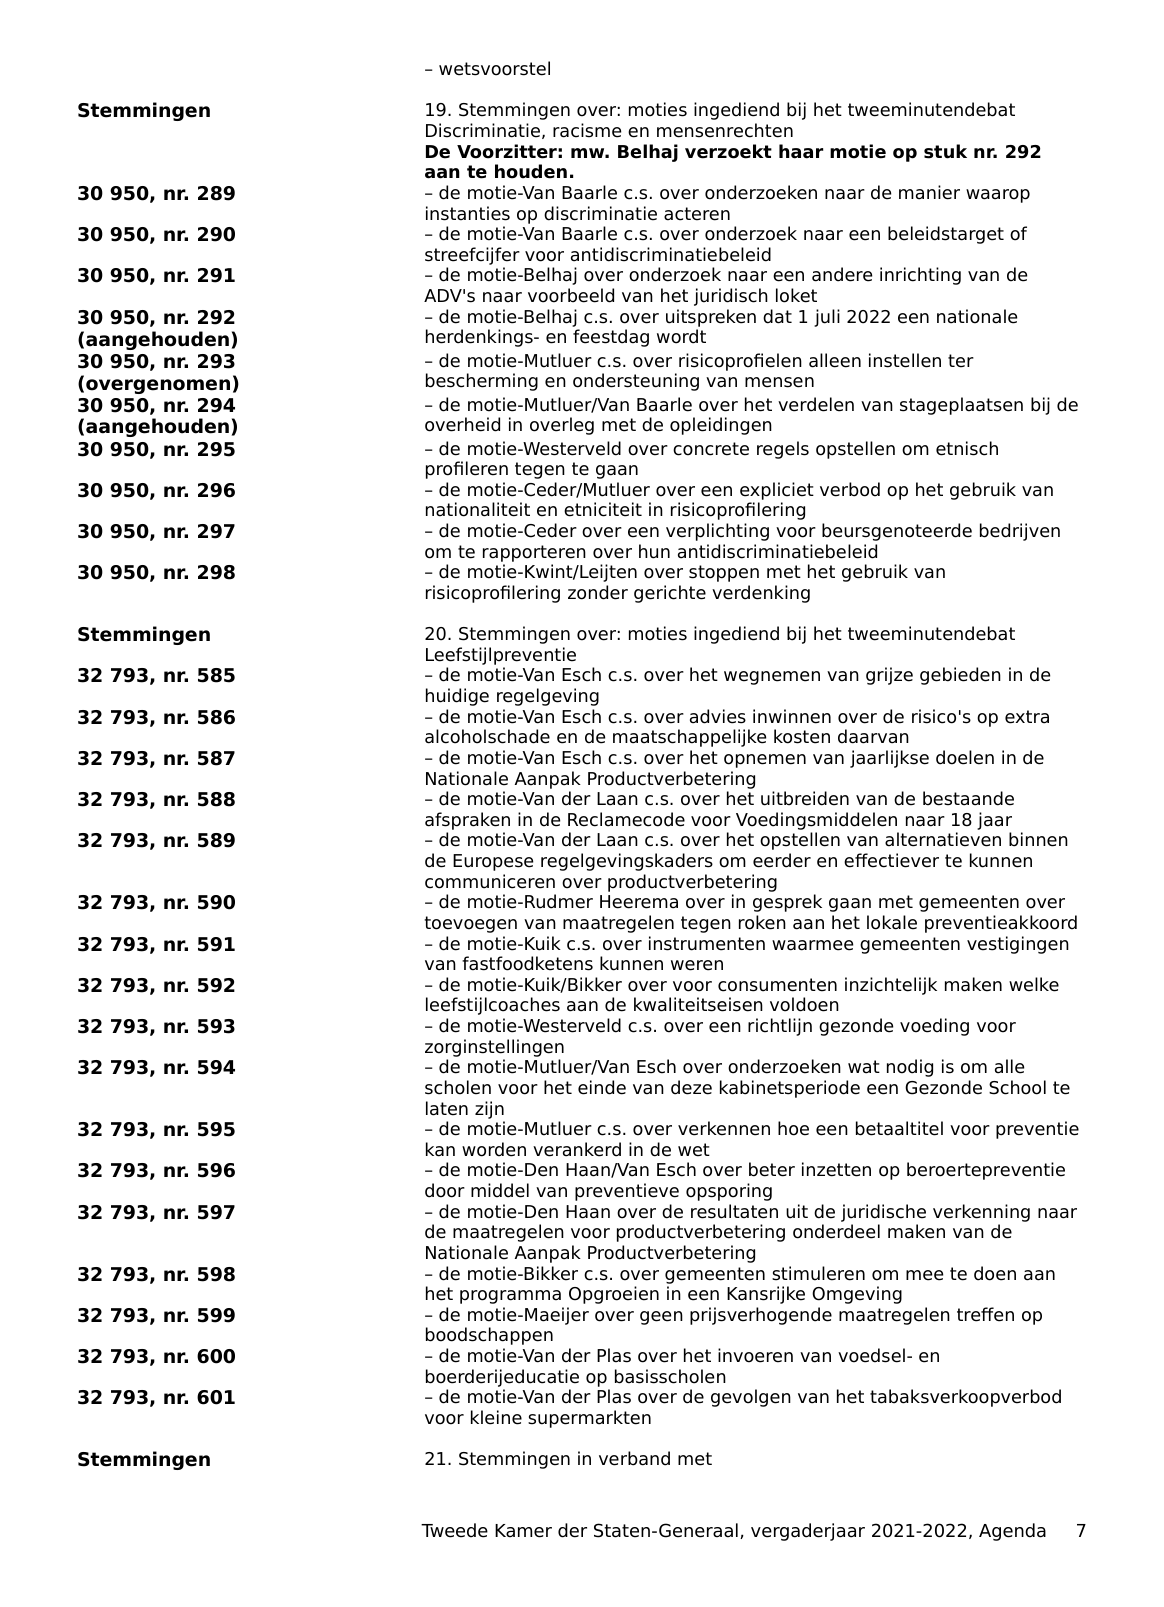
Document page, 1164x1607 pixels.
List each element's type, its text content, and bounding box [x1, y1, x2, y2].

table_cell 30 950, nr. 298 [77, 562, 401, 603]
table_cell – de motie-Bikker c.s. over gemeenten stimuleren om mee te doen aan het programma Opgroeien in een Kansrijke Omgeving [418, 1264, 1087, 1305]
table_cell – de motie-Mutluer c.s. over risicoprofielen alleen instellen ter bescherming en ondersteuning van mensen [418, 351, 1087, 394]
table_cell 32 793, nr. 592 [77, 975, 401, 1016]
table_cell 21. Stemmingen in verband met [418, 1449, 1087, 1471]
table_cell [401, 1057, 418, 1119]
table_cell [401, 439, 418, 480]
table_cell – de motie-Mutluer/Van Esch over onderzoeken wat nodig is om alle scholen voor het einde van deze kabinetsperiode een Gezonde School te laten zijn [418, 1057, 1087, 1119]
table_cell [401, 59, 418, 80]
table_cell [401, 604, 418, 624]
table_cell – de motie-Van Baarle c.s. over onderzoeken naar de manier waarop instanties op discriminatie acteren [418, 183, 1087, 224]
table_cell [401, 307, 418, 351]
table_cell [401, 480, 418, 521]
table_cell [401, 1160, 418, 1202]
table_cell [401, 1429, 418, 1449]
table_cell 32 793, nr. 586 [77, 707, 401, 748]
table_cell [77, 604, 401, 624]
table_cell [401, 789, 418, 830]
table_cell 32 793, nr. 599 [77, 1305, 401, 1346]
table_cell [401, 1346, 418, 1387]
table_cell [401, 80, 418, 100]
table_cell – de motie-Kwint/Leijten over stoppen met het gebruik van risicoprofilering zonder gerichte verdenking [418, 562, 1087, 603]
table_cell [401, 1449, 418, 1471]
table_cell [418, 604, 1087, 624]
table_cell – de motie-Mutluer/Van Baarle over het verdelen van stageplaatsen bij de overheid in overleg met de opleidingen [418, 395, 1087, 438]
table_cell [401, 1305, 418, 1346]
table_cell De Voorzitter: mw. Belhaj verzoekt haar motie op stuk nr. 292 aan te houden. [418, 142, 1087, 183]
table_cell – de motie-Ceder over een verplichting voor beursgenoteerde bedrijven om te rapporteren over hun antidiscriminatiebeleid [418, 521, 1087, 562]
table_cell 30 950, nr. 291 [77, 265, 401, 307]
table_cell 32 793, nr. 588 [77, 789, 401, 830]
table_cell 32 793, nr. 585 [77, 665, 401, 707]
table_cell 30 950, nr. 294 (aangehouden) [77, 395, 401, 438]
table_cell [401, 624, 418, 665]
table_cell – de motie-Mutluer c.s. over verkennen hoe een betaaltitel voor preventie kan worden verankerd in de wet [418, 1119, 1087, 1160]
table_cell – de motie-Van der Plas over het invoeren van voedsel- en boerderijeducatie op basisscholen [418, 1346, 1087, 1387]
table_cell [418, 80, 1087, 100]
table_cell – de motie-Van Baarle c.s. over onderzoek naar een beleidstarget of streefcijfer voor antidiscriminatiebeleid [418, 224, 1087, 265]
table_cell – de motie-Belhaj c.s. over uitspreken dat 1 juli 2022 een nationale herdenkings- en feestdag wordt [418, 307, 1087, 351]
table_cell – de motie-Kuik c.s. over instrumenten waarmee gemeenten vestigingen van fastfoodketens kunnen weren [418, 934, 1087, 975]
table_cell – de motie-Westerveld c.s. over een richtlijn gezonde voeding voor zorginstellingen [418, 1016, 1087, 1057]
table_cell – de motie-Maeijer over geen prijsverhogende maatregelen treffen op boodschappen [418, 1305, 1087, 1346]
table_cell Stemmingen [77, 1449, 401, 1471]
table_cell – de motie-Van Esch c.s. over advies inwinnen over de risico's op extra alcoholschade en de maatschappelijke kosten daarvan [418, 707, 1087, 748]
table_cell [401, 395, 418, 438]
table_cell 30 950, nr. 290 [77, 224, 401, 265]
table_cell [401, 934, 418, 975]
table_cell [77, 80, 401, 100]
table_cell 32 793, nr. 596 [77, 1160, 401, 1202]
table_cell 32 793, nr. 601 [77, 1387, 401, 1428]
table_cell [401, 665, 418, 707]
table_cell 30 950, nr. 295 [77, 439, 401, 480]
table_cell 32 793, nr. 589 [77, 830, 401, 892]
table_cell – de motie-Ceder/Mutluer over een expliciet verbod op het gebruik van nationaliteit en etniciteit in risicoprofilering [418, 480, 1087, 521]
table_cell [77, 142, 401, 183]
table_cell [401, 892, 418, 933]
table_cell – de motie-Van der Laan c.s. over het uitbreiden van de bestaande afspraken in de Reclamecode voor Voedingsmiddelen naar 18 jaar [418, 789, 1087, 830]
table_cell [77, 1429, 401, 1449]
table_cell 32 793, nr. 590 [77, 892, 401, 933]
table_cell [401, 707, 418, 748]
table_cell [401, 100, 418, 142]
table_cell 20. Stemmingen over: moties ingediend bij het tweeminutendebat Leefstijlpreventie [418, 624, 1087, 665]
table_cell – de motie-Westerveld over concrete regels opstellen om etnisch profileren tegen te gaan [418, 439, 1087, 480]
table_cell – de motie-Van Esch c.s. over het wegnemen van grijze gebieden in de huidige regelgeving [418, 665, 1087, 707]
table_cell 30 950, nr. 297 [77, 521, 401, 562]
table_cell [401, 1264, 418, 1305]
table_cell [401, 521, 418, 562]
table_cell [401, 562, 418, 603]
table_cell 32 793, nr. 587 [77, 748, 401, 789]
table_cell – de motie-Belhaj over onderzoek naar een andere inrichting van de ADV's naar voorbeeld van het juridisch loket [418, 265, 1087, 307]
table_cell [401, 1016, 418, 1057]
table_cell 32 793, nr. 597 [77, 1202, 401, 1263]
table_cell 32 793, nr. 594 [77, 1057, 401, 1119]
table_cell [401, 1119, 418, 1160]
table_cell [401, 1202, 418, 1263]
table_cell [401, 975, 418, 1016]
table_cell 30 950, nr. 293 (overgenomen) [77, 351, 401, 394]
table_cell – de motie-Van der Laan c.s. over het opstellen van alternatieven binnen de Europese regelgevingskaders om eerder en effectiever te kunnen communiceren over productverbetering [418, 830, 1087, 892]
table_cell 30 950, nr. 289 [77, 183, 401, 224]
table_cell Stemmingen [77, 624, 401, 665]
table_cell [401, 351, 418, 394]
table_cell – de motie-Den Haan over de resultaten uit de juridische verkenning naar de maatregelen voor productverbetering onderdeel maken van de Nationale Aanpak Productverbetering [418, 1202, 1087, 1263]
table_cell [418, 1429, 1087, 1449]
table_cell – de motie-Rudmer Heerema over in gesprek gaan met gemeenten over toevoegen van maatregelen tegen roken aan het lokale preventieakkoord [418, 892, 1087, 933]
table_cell 32 793, nr. 600 [77, 1346, 401, 1387]
table_cell 32 793, nr. 591 [77, 934, 401, 975]
table_cell [401, 748, 418, 789]
table_cell [401, 142, 418, 183]
table_cell 30 950, nr. 296 [77, 480, 401, 521]
table_cell [77, 59, 401, 80]
table_cell – de motie-Den Haan/Van Esch over beter inzetten op beroertepreventie door middel van preventieve opsporing [418, 1160, 1087, 1202]
table_cell – wetsvoorstel [418, 59, 1087, 80]
table_cell 19. Stemmingen over: moties ingediend bij het tweeminutendebat Discriminatie, racisme en mensenrechten [418, 100, 1087, 142]
table_cell [401, 830, 418, 892]
table_cell 32 793, nr. 598 [77, 1264, 401, 1305]
table_cell [401, 183, 418, 224]
table_cell [401, 1387, 418, 1428]
table_cell [401, 265, 418, 307]
table_cell – de motie-Van Esch c.s. over het opnemen van jaarlijkse doelen in de Nationale Aanpak Productverbetering [418, 748, 1087, 789]
table_cell – de motie-Van der Plas over de gevolgen van het tabaksverkoopverbod voor kleine supermarkten [418, 1387, 1087, 1428]
table_cell 30 950, nr. 292 (aangehouden) [77, 307, 401, 351]
table_cell 32 793, nr. 593 [77, 1016, 401, 1057]
table_cell [401, 224, 418, 265]
table_cell Stemmingen [77, 100, 401, 142]
table_cell – de motie-Kuik/Bikker over voor consumenten inzichtelijk maken welke leefstijlcoaches aan de kwaliteitseisen voldoen [418, 975, 1087, 1016]
table_cell 32 793, nr. 595 [77, 1119, 401, 1160]
